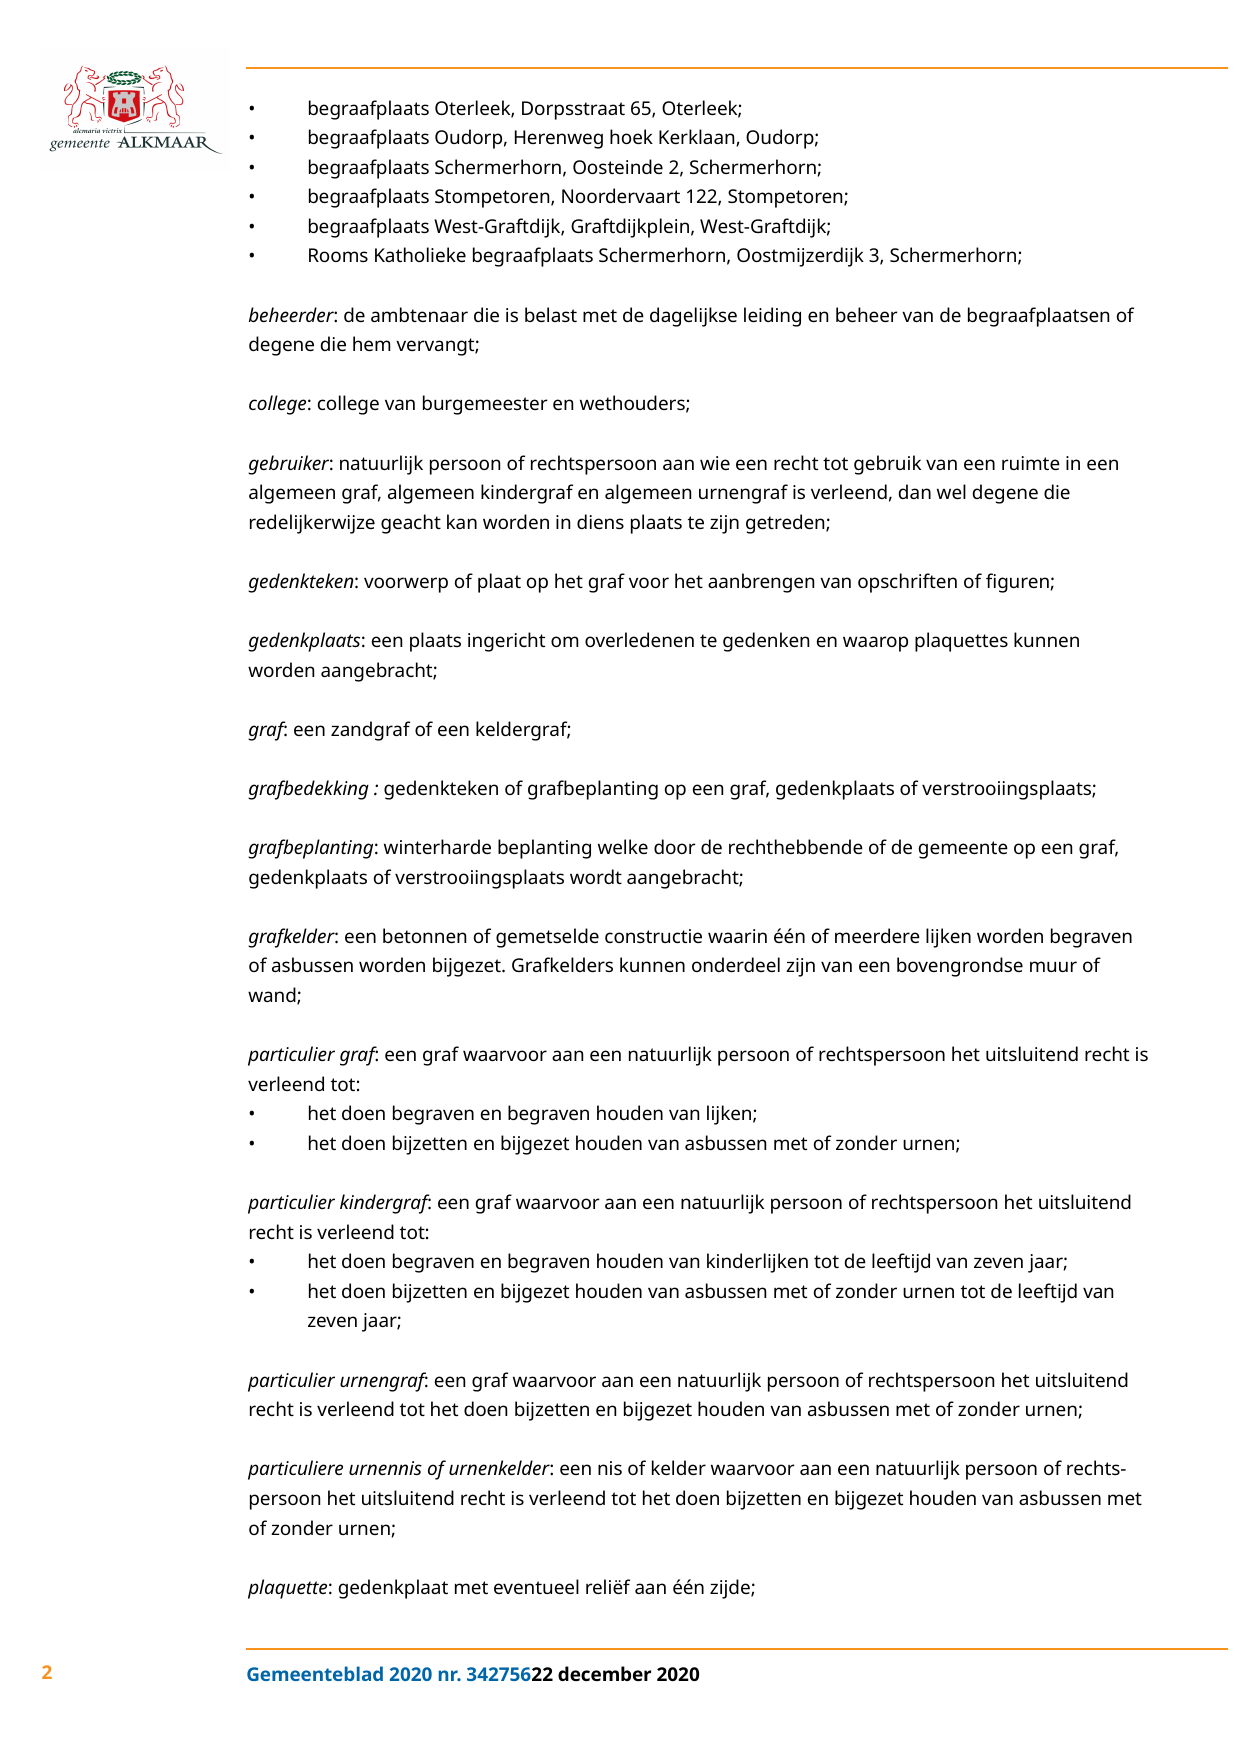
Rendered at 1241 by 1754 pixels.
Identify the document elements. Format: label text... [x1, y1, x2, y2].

text graf: een zandgraf of een keldergraf; [248, 716, 1152, 742]
list het doen bijzetten en bijgezet houden van asbussen met of zonder urnen; [248, 1130, 1152, 1156]
text plaquette: gedenkplaat met eventueel reliëf aan één zijde; [248, 1574, 1152, 1600]
list begraafplaats Oterleek, Dorpsstraat 65, Oterleek; [248, 95, 1152, 121]
list het doen bijzetten en bijgezet houden van asbussen met of zonder urnen tot de leeftijd van zeven jaar; [248, 1278, 1152, 1333]
list het doen begraven en begraven houden van kinderlijken tot de leeftijd van zeven jaar; [248, 1248, 1152, 1274]
text grafkelder: een betonnen of gemetselde constructie waarin één of meerdere lijken worden begraven of asbussen worden bijgezet. Grafkelders kunnen onderdeel zijn van een bovengrondse muur of wand; [248, 923, 1152, 1008]
text grafbedekking : gedenkteken of grafbeplanting op een graf, gedenkplaats of verstrooiingsplaats; [248, 775, 1152, 801]
list begraafplaats Stompetoren, Noordervaart 122, Stompetoren; [248, 183, 1152, 209]
text gebruiker: natuurlijk persoon of rechtspersoon aan wie een recht tot gebruik van een ruimte in een algemeen graf, algemeen kindergraf en algemeen urnengraf is verleend, dan wel degene die redelijkerwijze geacht kan worden in diens plaats te zijn getreden; [248, 450, 1152, 535]
text particulier urnengraf: een graf waarvoor aan een natuurlijk persoon of rechtspersoon het uitsluitend recht is verleend tot het doen bijzetten en bijgezet houden van asbussen met of zonder urnen; [248, 1367, 1152, 1422]
list het doen begraven en begraven houden van lijken; [248, 1101, 1152, 1126]
list begraafplaats West-Graftdijk, Graftdijkplein, West-Graftdijk; [248, 213, 1152, 239]
text college: college van burgemeester en wethouders; [248, 391, 1152, 416]
text particulier graf: een graf waarvoor aan een natuurlijk persoon of rechtspersoon het uitsluitend recht is verleend tot: [248, 1041, 1152, 1097]
list begraafplaats Oudorp, Herenweg hoek Kerklaan, Oudorp; [248, 124, 1152, 150]
text beheerder: de ambtenaar die is belast met de dagelijkse leiding en beheer van de begraafplaatsen of degene die hem vervangt; [248, 302, 1152, 357]
list begraafplaats Schermerhorn, Oosteinde 2, Schermerhorn; [248, 154, 1152, 180]
text particuliere urnennis of urnenkelder: een nis of kelder waarvoor aan een natuurlijk persoon of rechts-persoon het uitsluitend recht is verleend tot het doen bijzetten en bijgezet houden van asbussen met of zonder urnen; [248, 1456, 1152, 1541]
text gedenkteken: voorwerp of plaat op het graf voor het aanbrengen van opschriften of figuren; [248, 568, 1152, 594]
list Rooms Katholieke begraafplaats Schermerhorn, Oostmijzerdijk 3, Schermerhorn; [248, 243, 1152, 268]
text gedenkplaats: een plaats ingericht om overledenen te gedenken en waarop plaquettes kunnen worden aangebracht; [248, 627, 1152, 683]
text grafbeplanting: winterharde beplanting welke door de rechthebbende of de gemeente op een graf, gedenkplaats of verstrooiingsplaats wordt aangebracht; [248, 834, 1152, 890]
text particulier kindergraf: een graf waarvoor aan een natuurlijk persoon of rechtspersoon het uitsluitend recht is verleend tot: [248, 1189, 1152, 1245]
picture [41, 47, 231, 172]
